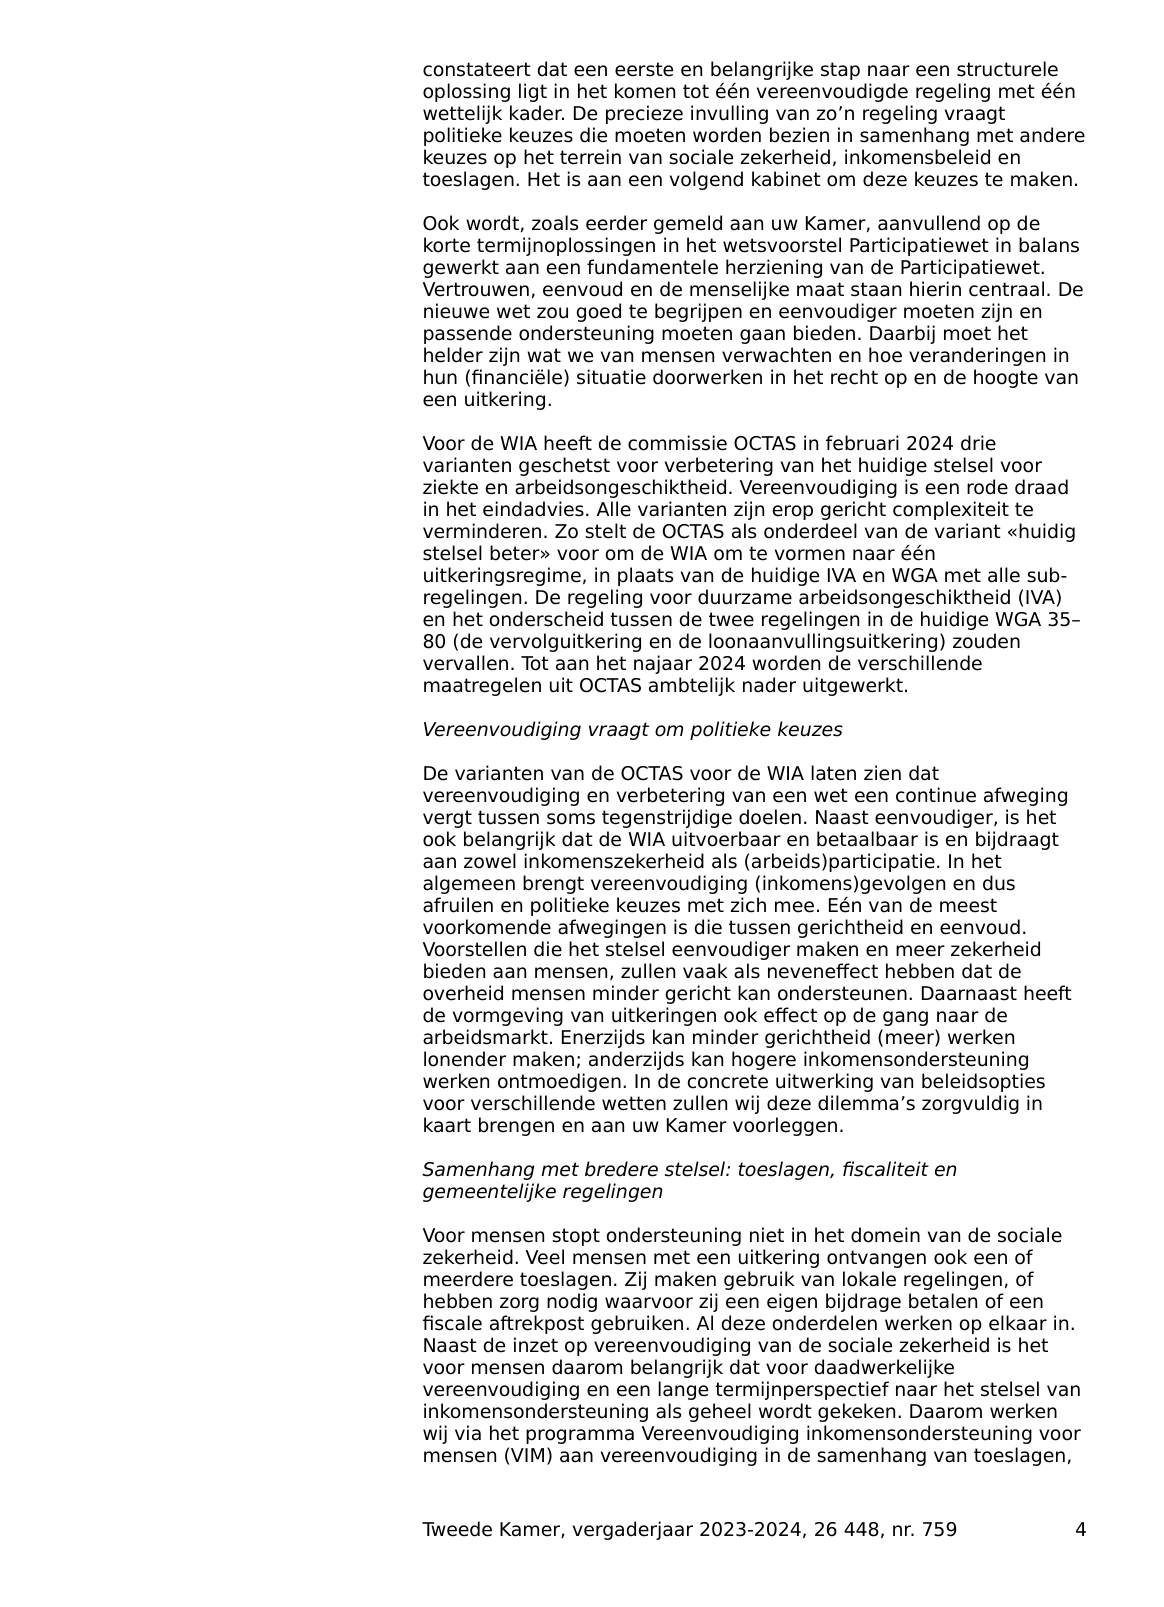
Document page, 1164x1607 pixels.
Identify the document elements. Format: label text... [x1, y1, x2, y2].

text De varianten van de OCTAS voor de WIA laten zien dat vereenvoudiging en verbetering van een wet een continue afweging vergt tussen soms tegenstrijdige doelen. Naast eenvoudiger, is het ook belangrijk dat de WIA uitvoerbaar en betaalbaar is en bijdraagt aan zowel inkomenszekerheid als (arbeids)participatie. In het algemeen brengt vereenvoudiging (inkomens)gevolgen en dus afruilen en politieke keuzes met zich mee. Eén van de meest voorkomende afwegingen is die tussen gerichtheid en eenvoud. Voorstellen die het stelsel eenvoudiger maken en meer zekerheid bieden aan mensen, zullen vaak als neveneffect hebben dat de overheid mensen minder gericht kan ondersteunen. Daarnaast heeft de vormgeving van uitkeringen ook effect op de gang naar de arbeidsmarkt. Enerzijds kan minder gerichtheid (meer) werken lonender maken; anderzijds kan hogere inkomensondersteuning werken ontmoedigen. In de concrete uitwerking van beleidsopties voor verschillende wetten zullen wij deze dilemma’s zorgvuldig in kaart brengen en aan uw Kamer voorleggen. [422, 763, 1087, 1137]
text Voor mensen stopt ondersteuning niet in het domein van de sociale zekerheid. Veel mensen met een uitkering ontvangen ook een of meerdere toeslagen. Zij maken gebruik van lokale regelingen, of hebben zorg nodig waarvoor zij een eigen bijdrage betalen of een fiscale aftrekpost gebruiken. Al deze onderdelen werken op elkaar in. Naast de inzet op vereenvoudiging van de sociale zekerheid is het voor mensen daarom belangrijk dat voor daadwerkelijke vereenvoudiging en een lange termijnperspectief naar het stelsel van inkomensondersteuning als geheel wordt gekeken. Daarom werken wij via het programma Vereenvoudiging inkomensondersteuning voor mensen (VIM) aan vereenvoudiging in de samenhang van toeslagen, [422, 1225, 1087, 1467]
subtitle Vereenvoudiging vraagt om politieke keuzes [422, 719, 1087, 741]
text Ook wordt, zoals eerder gemeld aan uw Kamer, aanvullend op de korte termijnoplossingen in het wetsvoorstel Participatiewet in balans gewerkt aan een fundamentele herziening van de Participatiewet. Vertrouwen, eenvoud en de menselijke maat staan hierin centraal. De nieuwe wet zou goed te begrijpen en eenvoudiger moeten zijn en passende ondersteuning moeten gaan bieden. Daarbij moet het helder zijn wat we van mensen verwachten en hoe veranderingen in hun (financiële) situatie doorwerken in het recht op en de hoogte van een uitkering. [422, 213, 1087, 411]
subtitle Samenhang met bredere stelsel: toeslagen, fiscaliteit en gemeentelijke regelingen [422, 1159, 1087, 1203]
text constateert dat een eerste en belangrijke stap naar een structurele oplossing ligt in het komen tot één vereenvoudigde regeling met één wettelijk kader. De precieze invulling van zo’n regeling vraagt politieke keuzes die moeten worden bezien in samenhang met andere keuzes op het terrein van sociale zekerheid, inkomensbeleid en toeslagen. Het is aan een volgend kabinet om deze keuzes te maken. [422, 59, 1087, 191]
text Voor de WIA heeft de commissie OCTAS in februari 2024 drie varianten geschetst voor verbetering van het huidige stelsel voor ziekte en arbeidsongeschiktheid. Vereenvoudiging is een rode draad in het eindadvies. Alle varianten zijn erop gericht complexiteit te verminderen. Zo stelt de OCTAS als onderdeel van de variant «huidig stelsel beter» voor om de WIA om te vormen naar één uitkeringsregime, in plaats van de huidige IVA en WGA met alle sub-regelingen. De regeling voor duurzame arbeidsongeschiktheid (IVA) en het onderscheid tussen de twee regelingen in de huidige WGA 35–80 (de vervolguitkering en de loonaanvullingsuitkering) zouden vervallen. Tot aan het najaar 2024 worden de verschillende maatregelen uit OCTAS ambtelijk nader uitgewerkt. [422, 433, 1087, 697]
